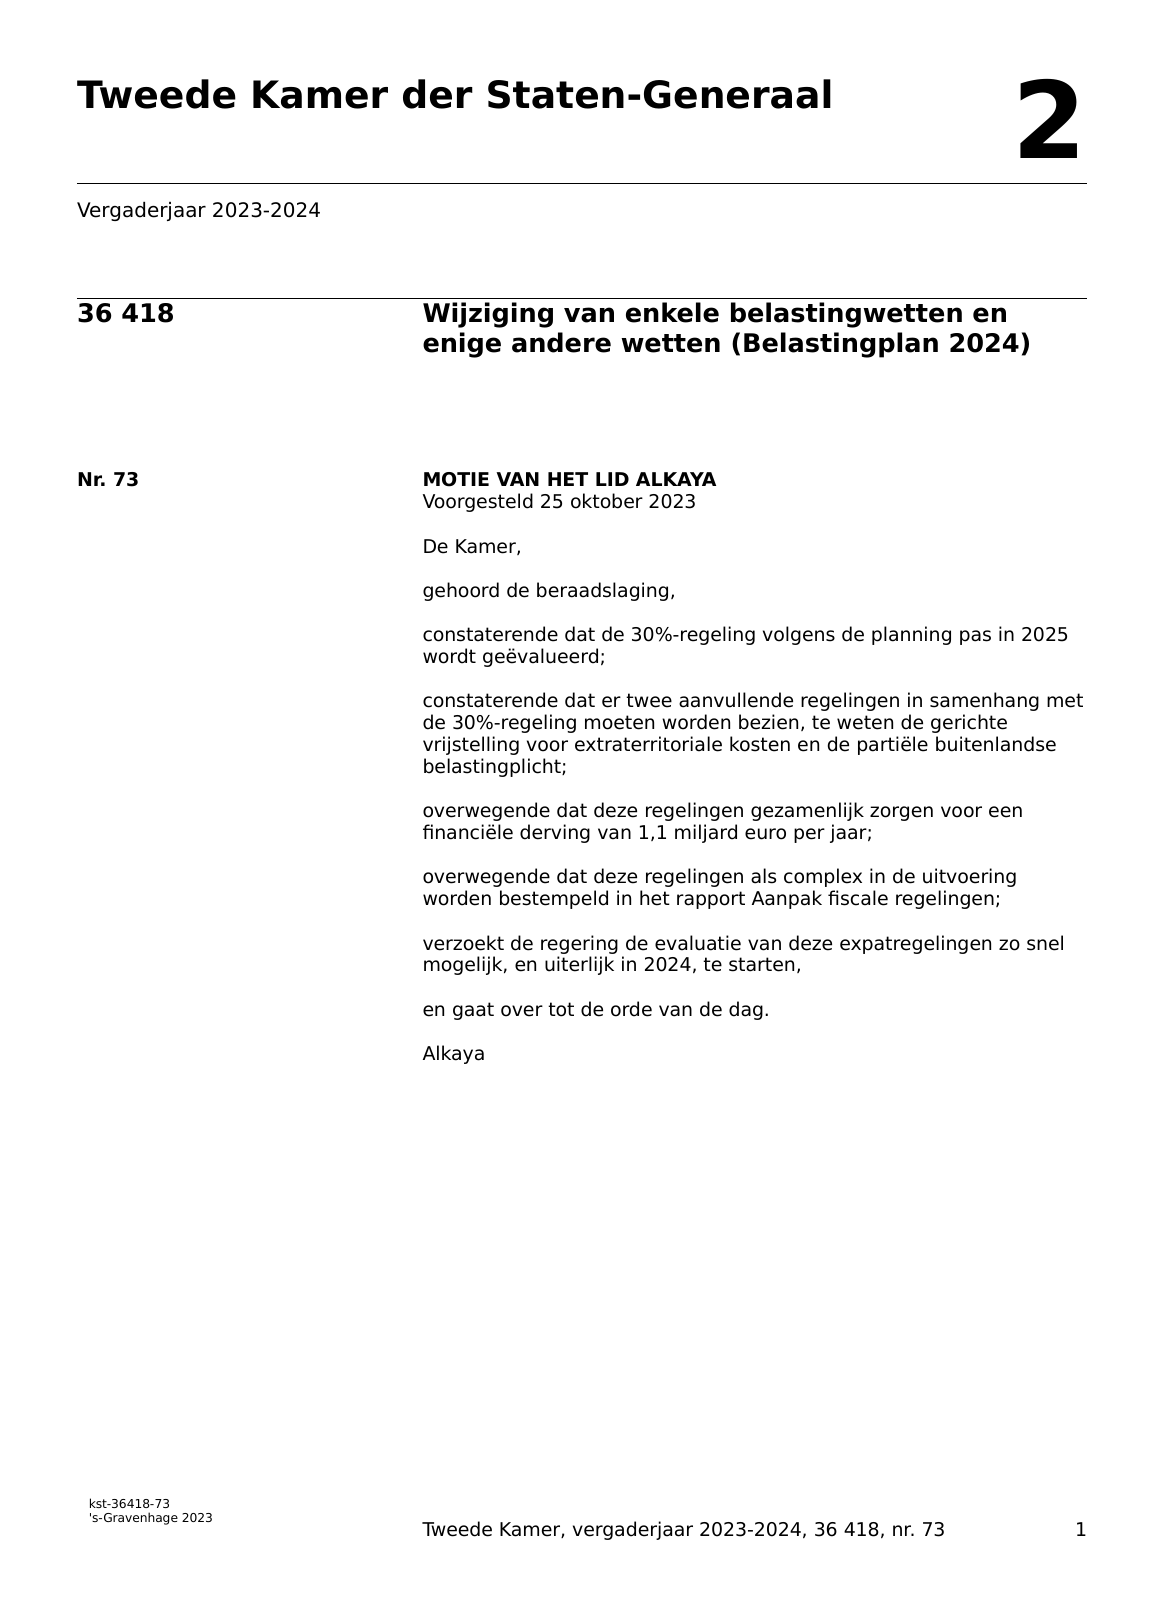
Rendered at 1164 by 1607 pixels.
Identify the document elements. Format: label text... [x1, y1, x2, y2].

text overwegende dat deze regelingen gezamenlijk zorgen voor een financiële derving van 1,1 miljard euro per jaar; [422, 800, 1087, 844]
table_cell Vergaderjaar 2023-2024 [77, 184, 1087, 298]
text gehoord de beraadslaging, [422, 580, 1087, 602]
subtitle 36 418 Wijziging van enkele belastingwetten en enige andere wetten (Belastingplan 2024) [77, 299, 1087, 358]
text De Kamer, [422, 536, 1087, 557]
text constaterende dat de 30%-regeling volgens de planning pas in 2025 wordt geëvalueerd; [422, 624, 1087, 668]
subtitle Nr. 73 MOTIE VAN HET LID ALKAYA [77, 469, 1087, 491]
text en gaat over tot de orde van de dag. [422, 998, 1087, 1021]
text Voorgesteld 25 oktober 2023 [422, 491, 1087, 513]
text verzoekt de regering de evaluatie van deze expatregelingen zo snel mogelijk, en uiterlijk in 2024, te starten, [422, 932, 1087, 976]
text 's-Gravenhage 2023 [88, 1511, 323, 1525]
text Alkaya [422, 1043, 1087, 1065]
table_header 2 [886, 59, 1087, 183]
table_header Tweede Kamer der Staten-Generaal [77, 59, 886, 183]
text kst-36418-73 [88, 1497, 323, 1511]
text overwegende dat deze regelingen als complex in de uitvoering worden bestempeld in het rapport Aanpak fiscale regelingen; [422, 866, 1087, 910]
text constaterende dat er twee aanvullende regelingen in samenhang met de 30%-regeling moeten worden bezien, te weten de gerichte vrijstelling voor extraterritoriale kosten en de partiële buitenlandse belastingplicht; [422, 690, 1087, 778]
